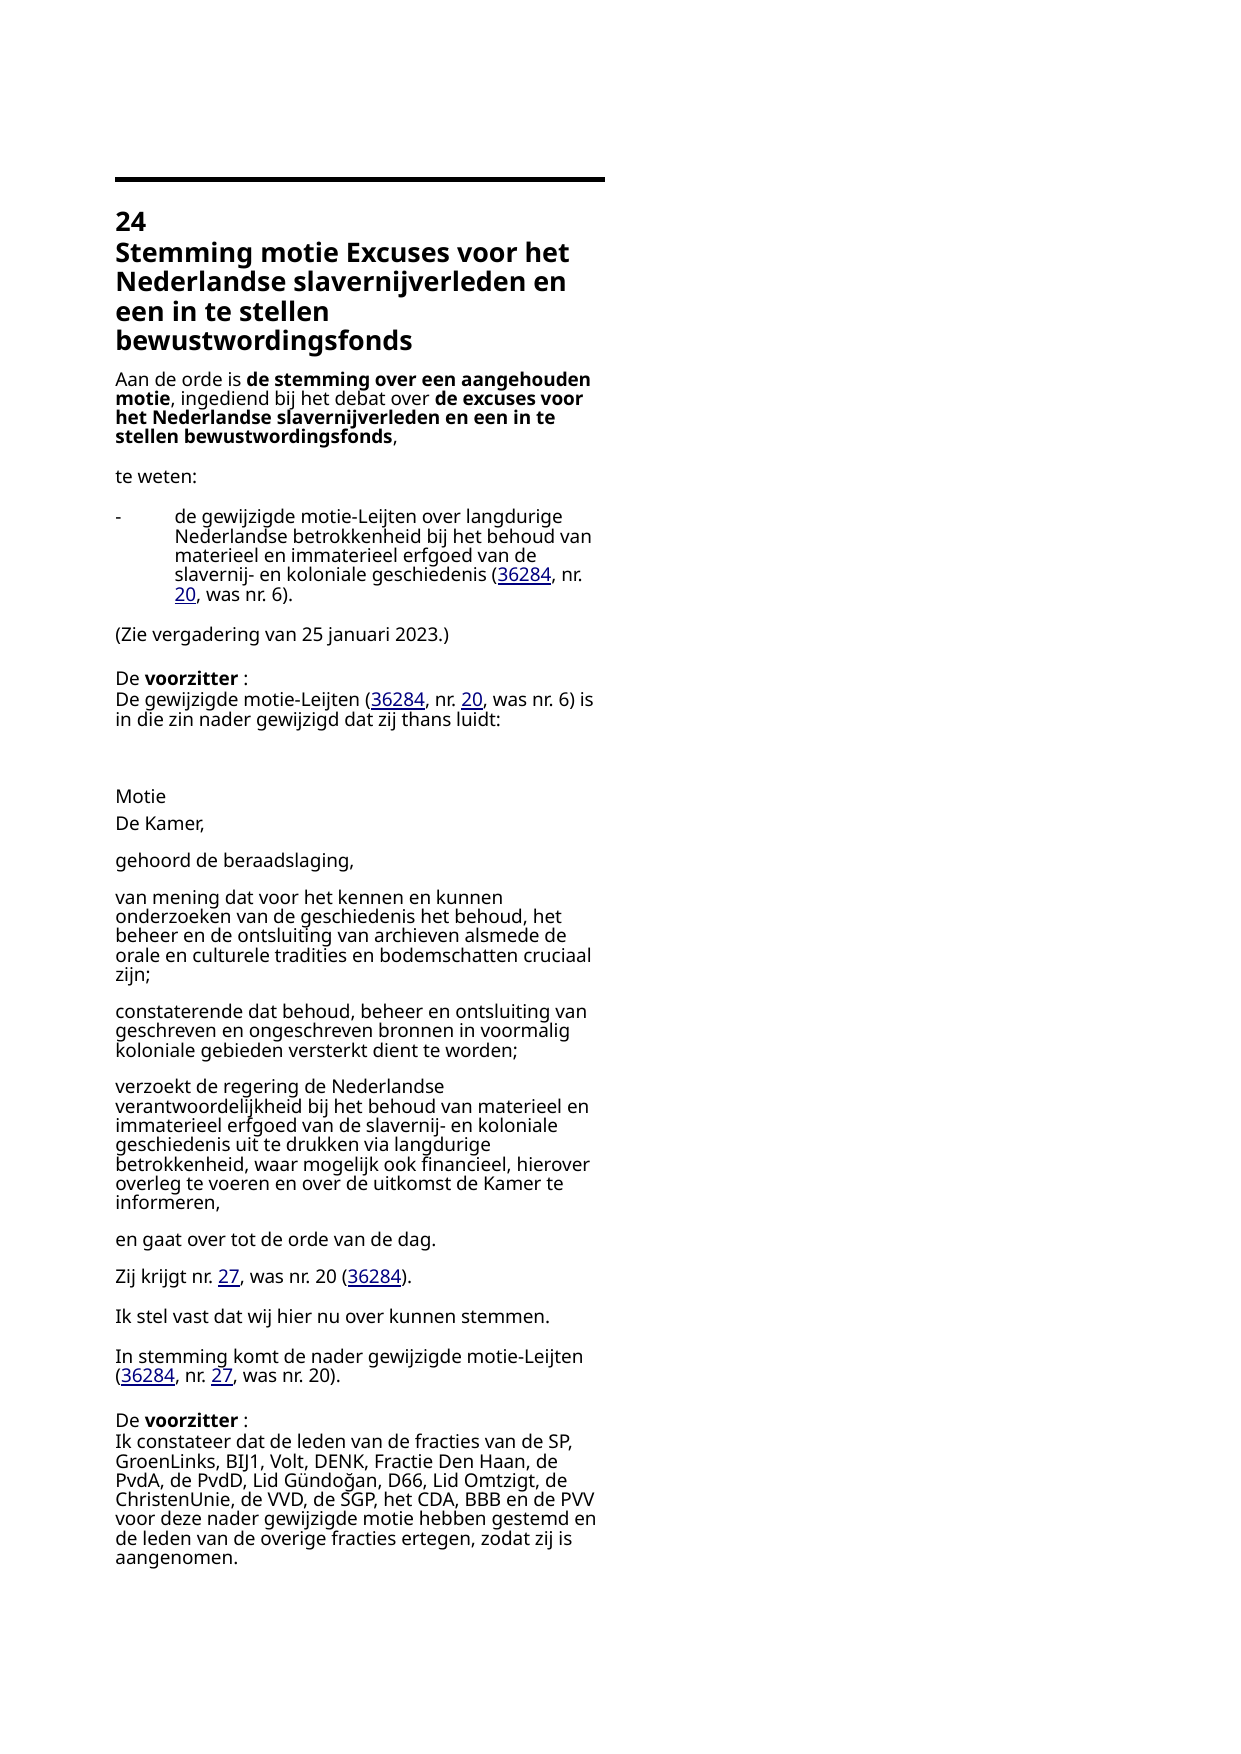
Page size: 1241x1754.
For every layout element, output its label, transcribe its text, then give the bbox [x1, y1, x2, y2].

text Aan de orde is de stemming over een aangehouden motie, ingediend bij het debat over de excuses voor het Nederlandse slavernijverleden en een in te stellen bewustwordingsfonds, [115, 371, 605, 448]
text Ik constateer dat de leden van de fracties van de SP, GroenLinks, BIJ1, Volt, DENK, Fractie Den Haan, de PvdA, de PvdD, Lid Gündoğan, D66, Lid Omtzigt, de ChristenUnie, de VVD, de SGP, het CDA, BBB en de PVV voor deze nader gewijzigde motie hebben gestemd en de leden van de overige fracties ertegen, zodat zij is aangenomen. [115, 1433, 605, 1568]
text te weten: [115, 468, 605, 488]
text gehoord de beraadslaging, [115, 852, 605, 871]
text Ik stel vast dat wij hier nu over kunnen stemmen. [115, 1308, 605, 1327]
text verzoekt de regering de Nederlandse verantwoordelijkheid bij het behoud van materieel en immaterieel erfgoed van de slavernij- en koloniale geschiedenis uit te drukken via langdurige betrokkenheid, waar mogelijk ook financieel, hierover overleg te voeren en over de uitkomst de Kamer te informeren, [115, 1078, 605, 1213]
text constaterende dat behoud, beheer en ontsluiting van geschreven en ongeschreven bronnen in voormalig koloniale gebieden versterkt dient te worden; [115, 1003, 605, 1061]
text De gewijzigde motie-Leijten (36284, nr. 20, was nr. 6) is in die zin nader gewijzigd dat zij thans luidt: [115, 691, 605, 730]
text In stemming komt de nader gewijzigde motie-Leijten (36284, nr. 27, was nr. 20). [115, 1348, 605, 1387]
text De voorzitter : [115, 666, 605, 691]
text De Kamer, [115, 815, 605, 834]
text (Zie vergadering van 25 januari 2023.) [115, 626, 605, 645]
text van mening dat voor het kennen en kunnen onderzoeken van de geschiedenis het behoud, het beheer en de ontsluiting van archieven alsmede de orale en culturele tradities en bodemschatten cruciaal zijn; [115, 889, 605, 985]
text Zij krijgt nr. 27, was nr. 20 (36284). [115, 1268, 605, 1287]
text De voorzitter : [115, 1408, 605, 1433]
text Stemming motie Excuses voor het Nederlandse slavernijverleden en een in te stellen bewustwordingsfonds [115, 239, 605, 371]
text 24 [115, 203, 605, 239]
list de gewijzigde motie-Leijten over langdurige Nederlandse betrokkenheid bij het behoud van materieel en immaterieel erfgoed van de slavernij- en koloniale geschiedenis (36284, nr. 20, was nr. 6). [115, 508, 605, 605]
text Motie [115, 783, 605, 809]
text en gaat over tot de orde van de dag. [115, 1231, 605, 1250]
